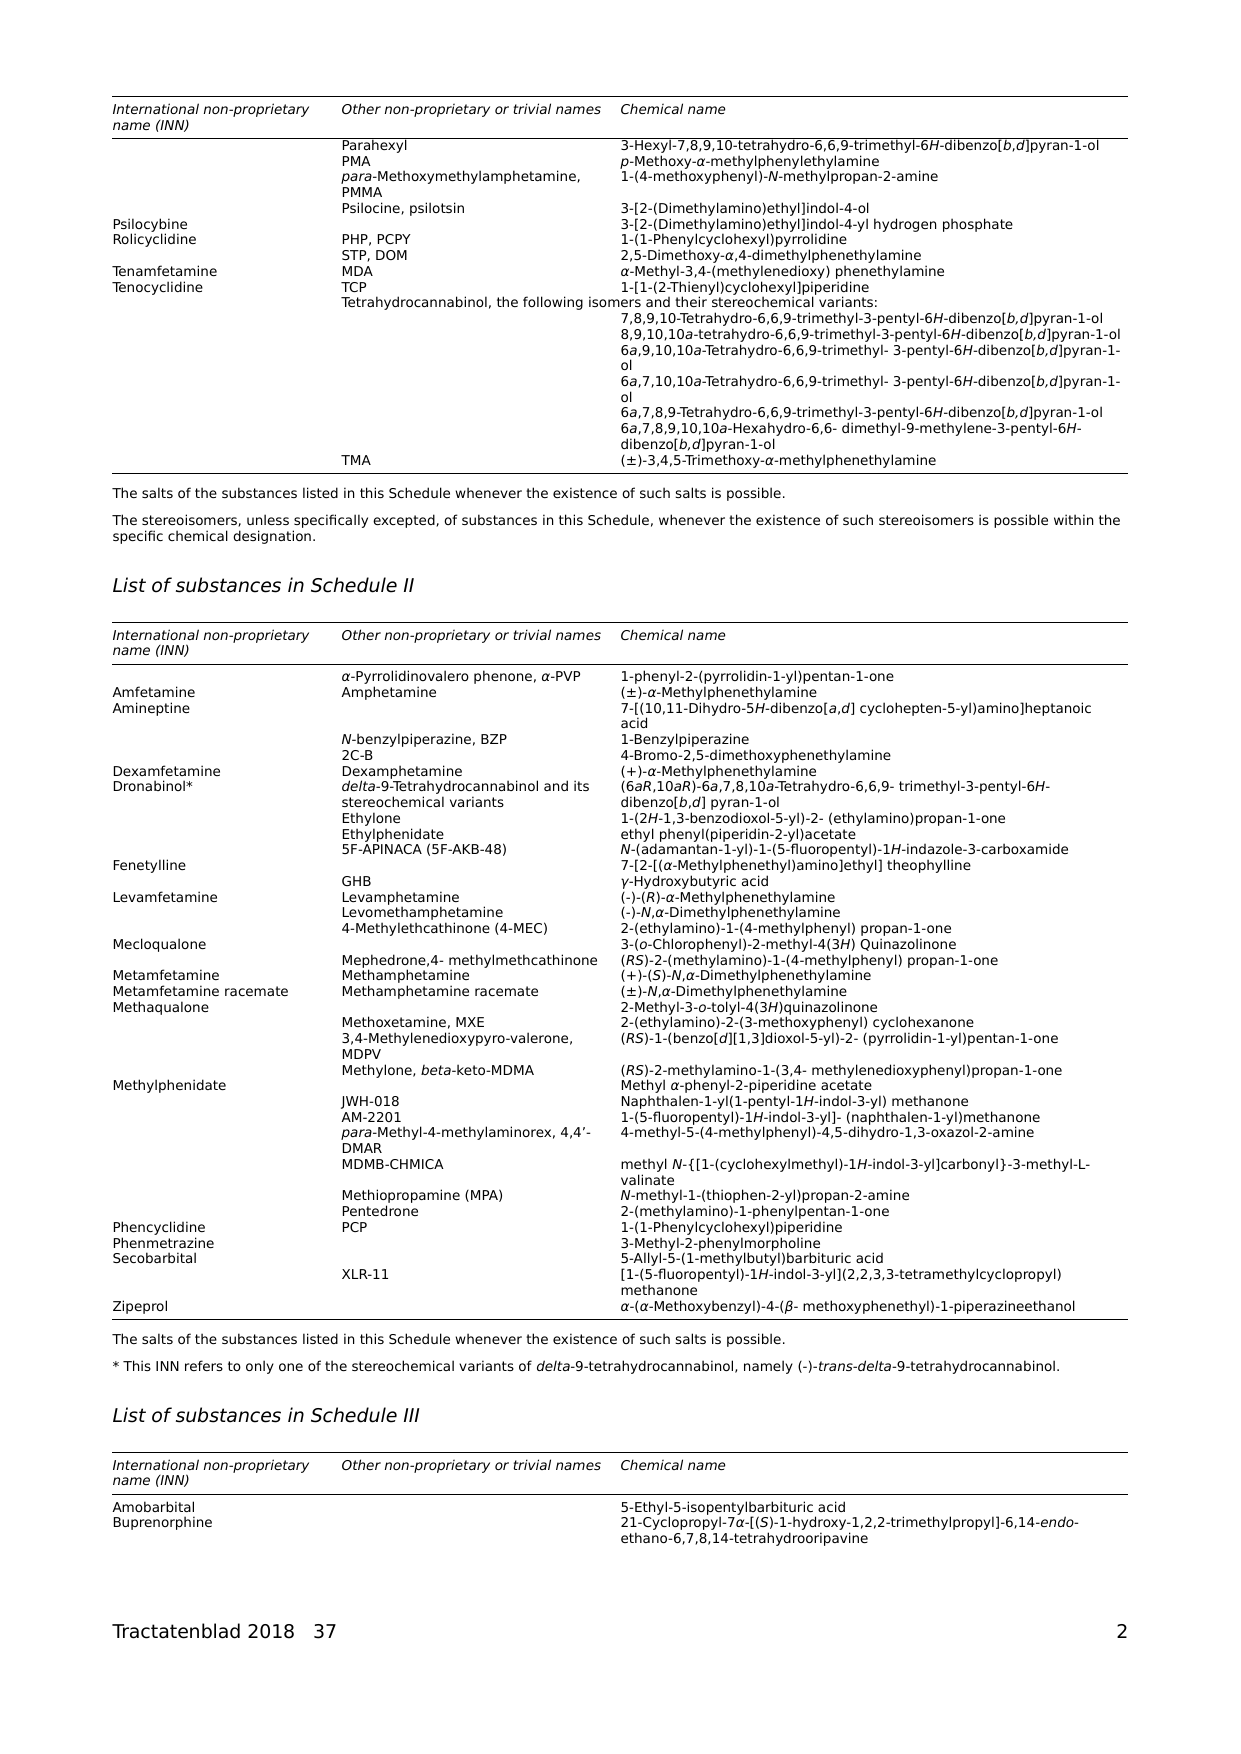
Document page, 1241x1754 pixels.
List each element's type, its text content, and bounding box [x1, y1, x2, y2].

table_cell [112, 1031, 335, 1062]
table_cell 5-Allyl-5-(1-methylbutyl)barbituric acid [615, 1251, 1128, 1267]
table_cell [112, 1015, 335, 1031]
table_cell [112, 421, 335, 452]
table_cell 1-phenyl-2-(pyrrolidin-1-yl)pentan-1-one [615, 665, 1128, 685]
table_cell delta-9-Tetrahydrocannabinol and its stereochemical variants [335, 779, 614, 811]
table_header International non-proprietary name (INN) [112, 1453, 335, 1494]
table_cell Methaqualone [112, 1000, 335, 1015]
table_cell Dronabinol* [112, 779, 335, 811]
table_cell (±)-3,4,5-Trimethoxy-α-methylphenethylamine [615, 453, 1128, 473]
table_cell [112, 201, 335, 216]
table_cell [112, 921, 335, 937]
table_cell γ-Hydroxybutyric acid [615, 874, 1128, 889]
table_cell 2-(methylamino)-1-phenylpentan-1-one [615, 1204, 1128, 1220]
table_cell STP, DOM [335, 248, 614, 264]
table_cell Tenamfetamine [112, 264, 335, 279]
table_cell [335, 311, 614, 342]
table_cell Phencyclidine [112, 1220, 335, 1235]
table_cell [112, 1063, 335, 1078]
table_cell PCP [335, 1220, 614, 1235]
table_cell [335, 421, 614, 452]
table_cell [335, 1235, 614, 1251]
table_header Chemical name [615, 623, 1128, 663]
table_cell MDMB-CHMICA [335, 1157, 614, 1188]
table_cell Phenmetrazine [112, 1235, 335, 1251]
table_cell 3-[2-(Dimethylamino)ethyl]indol-4-ol [615, 201, 1128, 216]
table_cell [335, 1078, 614, 1094]
table_cell N-benzylpiperazine, BZP [335, 732, 614, 748]
table_cell [112, 665, 335, 685]
table_cell N-methyl-1-(thiophen-2-yl)propan-2-amine [615, 1188, 1128, 1204]
table_cell TMA [335, 453, 614, 473]
table_cell Methylphenidate [112, 1078, 335, 1094]
table_cell Rolicyclidine [112, 232, 335, 248]
table_cell Levamfetamine [112, 889, 335, 905]
table_cell 7-[2-[(α-Methylphenethyl)amino]ethyl] theophylline [615, 858, 1128, 874]
table_cell [112, 1267, 335, 1298]
table_cell Psilocine, psilotsin [335, 201, 614, 216]
table_cell 3-Hexyl-7,8,9,10-tetrahydro-6,6,9-trimethyl-6H-dibenzo[b,d]pyran-1-ol [615, 139, 1128, 153]
table_cell [112, 139, 335, 153]
table_cell methyl N-{[1-(cyclohexylmethyl)-1H-indol-3-yl]carbonyl}-3-methyl-L-valinate [615, 1157, 1128, 1188]
table_cell Zipeprol [112, 1298, 335, 1319]
table_cell [112, 748, 335, 763]
table_cell 1-(4-methoxyphenyl)-N-methylpropan-2-amine [615, 169, 1128, 201]
table_cell (RS)-2-methylamino-1-(3,4- methylenedioxyphenyl)propan-1-one [615, 1063, 1128, 1078]
table_cell Mephedrone,4- methylmethcathinone [335, 952, 614, 968]
table_header Chemical name [615, 1453, 1128, 1494]
table_cell 2-Methyl-3-o-tolyl-4(3H)quinazolinone [615, 1000, 1128, 1015]
table_cell Psilocybine [112, 216, 335, 232]
table_cell (+)-(S)-N,α-Dimethylphenethylamine [615, 968, 1128, 984]
table_cell para-Methyl-4-methylaminorex, 4,4’-DMAR [335, 1125, 614, 1157]
table_cell The salts of the substances listed in this Schedule whenever the existence of such salts is possible. * This INN refers to only one of the stereochemical variants of delta-9-tetrahydrocannabinol, namely (-)-trans-delta-9-tetrahydrocannabinol. [112, 1320, 1128, 1375]
table_cell [112, 453, 335, 473]
table_cell [335, 858, 614, 874]
table_cell [335, 405, 614, 421]
table_cell 3-[2-(Dimethylamino)ethyl]indol-4-yl hydrogen phosphate [615, 216, 1128, 232]
table_cell 6a,7,10,10a-Tetrahydro-6,6,9-trimethyl- 3-pentyl-6H-dibenzo[b,d]pyran-1-ol [615, 374, 1128, 405]
table_cell Buprenorphine [112, 1515, 335, 1547]
table_cell 3-(o-Chlorophenyl)-2-methyl-4(3H) Quinazolinone [615, 937, 1128, 952]
table_cell α-(α-Methoxybenzyl)-4-(β- methoxyphenethyl)-1-piperazineethanol [615, 1298, 1128, 1319]
table_cell (±)-N,α-Dimethylphenethylamine [615, 984, 1128, 999]
table_cell 2C-B [335, 748, 614, 763]
table_cell [112, 952, 335, 968]
table_cell [112, 842, 335, 858]
table_cell 3,4-Methylenedioxypyro-valerone, MDPV [335, 1031, 614, 1062]
table_cell 5-Ethyl-5-isopentylbarbituric acid [615, 1495, 1128, 1515]
table_cell 4-methyl-5-(4-methylphenyl)-4,5-dihydro-1,3-oxazol-2-amine [615, 1125, 1128, 1157]
table_cell [112, 874, 335, 889]
table_cell The salts of the substances listed in this Schedule whenever the existence of such salts is possible. The stereoisomers, unless specifically excepted, of substances in this Schedule, whenever the existence of such stereoisomers is possible within the specific chemical designation. [112, 474, 1128, 544]
table_cell 7-[(10,11-Dihydro-5H-dibenzo[a,d] cyclohepten-5-yl)amino]heptanoic acid [615, 701, 1128, 732]
table_cell Amphetamine [335, 685, 614, 701]
table_cell 2-(ethylamino)-1-(4-methylphenyl) propan-1-one [615, 921, 1128, 937]
table_cell Ethylphenidate [335, 826, 614, 842]
table_cell 7,8,9,10-Tetrahydro-6,6,9-trimethyl-3-pentyl-6H-dibenzo[b,d]pyran-1-ol 8,9,10,10a-tetrahydro-6,6,9-trimethyl-3-pentyl-6H-dibenzo[b,d]pyran-1-ol [615, 311, 1128, 342]
table_cell (+)-α-Methylphenethylamine [615, 764, 1128, 779]
subtitle List of substances in Schedule III [112, 1405, 1128, 1427]
table_header Chemical name [615, 97, 1128, 138]
table_cell 1-(5-fluoropentyl)-1H-indol-3-yl]- (naphthalen-1-yl)methanone [615, 1110, 1128, 1125]
table_cell [112, 1125, 335, 1157]
table_cell JWH-018 [335, 1094, 614, 1109]
table_cell Metamfetamine racemate [112, 984, 335, 999]
table_cell Amineptine [112, 701, 335, 732]
table_cell para-Methoxymethylamphetamine, PMMA [335, 169, 614, 201]
table_cell Dexamphetamine [335, 764, 614, 779]
table_cell Mecloqualone [112, 937, 335, 952]
table_cell Ethylone [335, 811, 614, 826]
table_cell Dexamfetamine [112, 764, 335, 779]
table_cell Methamphetamine racemate [335, 984, 614, 999]
table_cell 6a,9,10,10a-Tetrahydro-6,6,9-trimethyl- 3-pentyl-6H-dibenzo[b,d]pyran-1-ol [615, 342, 1128, 374]
table_cell [112, 905, 335, 921]
table_cell TCP [335, 279, 614, 295]
table_cell [335, 374, 614, 405]
table_header Other non-proprietary or trivial names [335, 623, 614, 663]
table_cell 1-[1-(2-Thienyl)cyclohexyl]piperidine [615, 279, 1128, 295]
table_header Other non-proprietary or trivial names [335, 1453, 614, 1494]
table_cell [112, 732, 335, 748]
table_cell 6a,7,8,9,10,10a-Hexahydro-6,6- dimethyl-9-methylene-3-pentyl-6H-dibenzo[b,d]pyran-1-ol [615, 421, 1128, 452]
table_cell [335, 937, 614, 952]
table_cell 3-Methyl-2-phenylmorpholine [615, 1235, 1128, 1251]
table_cell [112, 405, 335, 421]
table_cell Methamphetamine [335, 968, 614, 984]
table_header International non-proprietary name (INN) [112, 97, 335, 138]
table_cell [112, 248, 335, 264]
table_cell Levomethamphetamine [335, 905, 614, 921]
table_cell [112, 154, 335, 169]
table_cell 6a,7,8,9-Tetrahydro-6,6,9-trimethyl-3-pentyl-6H-dibenzo[b,d]pyran-1-ol [615, 405, 1128, 421]
table_cell 1-(2H-1,3-benzodioxol-5-yl)-2- (ethylamino)propan-1-one [615, 811, 1128, 826]
table_cell [112, 811, 335, 826]
table_cell [112, 1094, 335, 1109]
table_cell Metamfetamine [112, 968, 335, 984]
table_cell 1-Benzylpiperazine [615, 732, 1128, 748]
table_cell (RS)-2-(methylamino)-1-(4-methylphenyl) propan-1-one [615, 952, 1128, 968]
table_cell Tetrahydrocannabinol, the following isomers and their stereochemical variants: [335, 295, 1128, 311]
table_cell 1-(1-Phenylcyclohexyl)pyrrolidine [615, 232, 1128, 248]
table_cell [112, 1188, 335, 1204]
table_cell [112, 826, 335, 842]
table_cell Levamphetamine [335, 889, 614, 905]
table_cell [112, 1204, 335, 1220]
subtitle List of substances in Schedule II [112, 574, 1128, 597]
table_cell Tenocyclidine [112, 279, 335, 295]
table_cell Amfetamine [112, 685, 335, 701]
table_cell Secobarbital [112, 1251, 335, 1267]
table_cell α-Pyrrolidinovalero phenone, α-PVP [335, 665, 614, 685]
table_cell 4-Bromo-2,5-dimethoxyphenethylamine [615, 748, 1128, 763]
table_cell (RS)-1-(benzo[d][1,3]dioxol-5-yl)-2- (pyrrolidin-1-yl)pentan-1-one [615, 1031, 1128, 1062]
table_cell Methylone, beta-keto-MDMA [335, 1063, 614, 1078]
table_cell PMA [335, 154, 614, 169]
table_cell [335, 701, 614, 732]
table_cell (±)-α-Methylphenethylamine [615, 685, 1128, 701]
table_header International non-proprietary name (INN) [112, 623, 335, 663]
table_cell [335, 1251, 614, 1267]
table_cell 21-Cyclopropyl-7α-[(S)-1-hydroxy-1,2,2-trimethylpropyl]-6,14-endo-ethano-6,7,8,14-tetrahydrooripavine [615, 1515, 1128, 1547]
table_cell [112, 1157, 335, 1188]
table_cell [335, 342, 614, 374]
table_cell 2-(ethylamino)-2-(3-methoxyphenyl) cyclohexanone [615, 1015, 1128, 1031]
table_cell [1-(5-fluoropentyl)-1H-indol-3-yl](2,2,3,3-tetramethylcyclopropyl) methanone [615, 1267, 1128, 1298]
table_cell XLR-11 [335, 1267, 614, 1298]
table_header Other non-proprietary or trivial names [335, 97, 614, 138]
table_cell (6aR,10aR)-6a,7,8,10a-Tetrahydro-6,6,9- trimethyl-3-pentyl-6H-dibenzo[b,d] pyran-1-ol [615, 779, 1128, 811]
table_cell Methyl α-phenyl-2-piperidine acetate [615, 1078, 1128, 1094]
table_cell 5F-APINACA (5F-AKB-48) [335, 842, 614, 858]
table_cell AM-2201 [335, 1110, 614, 1125]
table_cell [112, 342, 335, 374]
table_cell GHB [335, 874, 614, 889]
table_cell Methiopropamine (MPA) [335, 1188, 614, 1204]
table_cell 4-Methylethcathinone (4-MEC) [335, 921, 614, 937]
table_cell Naphthalen-1-yl(1-pentyl-1H-indol-3-yl) methanone [615, 1094, 1128, 1109]
table_cell Parahexyl [335, 139, 614, 153]
table_cell [335, 216, 614, 232]
table_cell 2,5-Dimethoxy-α,4-dimethylphenethylamine [615, 248, 1128, 264]
table_cell Amobarbital [112, 1495, 335, 1515]
table_cell (-)-N,α-Dimethylphenethylamine [615, 905, 1128, 921]
table_cell Pentedrone [335, 1204, 614, 1220]
table_cell PHP, PCPY [335, 232, 614, 248]
table_cell [335, 1495, 614, 1515]
table_cell α-Methyl-3,4-(methylenedioxy) phenethylamine [615, 264, 1128, 279]
table_cell [335, 1298, 614, 1319]
table_cell Fenetylline [112, 858, 335, 874]
table_cell [112, 295, 335, 311]
table_cell [112, 1110, 335, 1125]
table_cell [112, 311, 335, 342]
table_cell (-)-(R)-α-Methylphenethylamine [615, 889, 1128, 905]
table_cell [335, 1000, 614, 1015]
table_cell [112, 169, 335, 201]
table_cell p-Methoxy-α-methylphenylethylamine [615, 154, 1128, 169]
table_cell N-(adamantan-1-yl)-1-(5-fluoropentyl)-1H-indazole-3-carboxamide [615, 842, 1128, 858]
table_cell ethyl phenyl(piperidin-2-yl)acetate [615, 826, 1128, 842]
table_cell [335, 1515, 614, 1547]
table_cell 1-(1-Phenylcyclohexyl)piperidine [615, 1220, 1128, 1235]
table_cell Methoxetamine, MXE [335, 1015, 614, 1031]
table_cell [112, 374, 335, 405]
table_cell MDA [335, 264, 614, 279]
